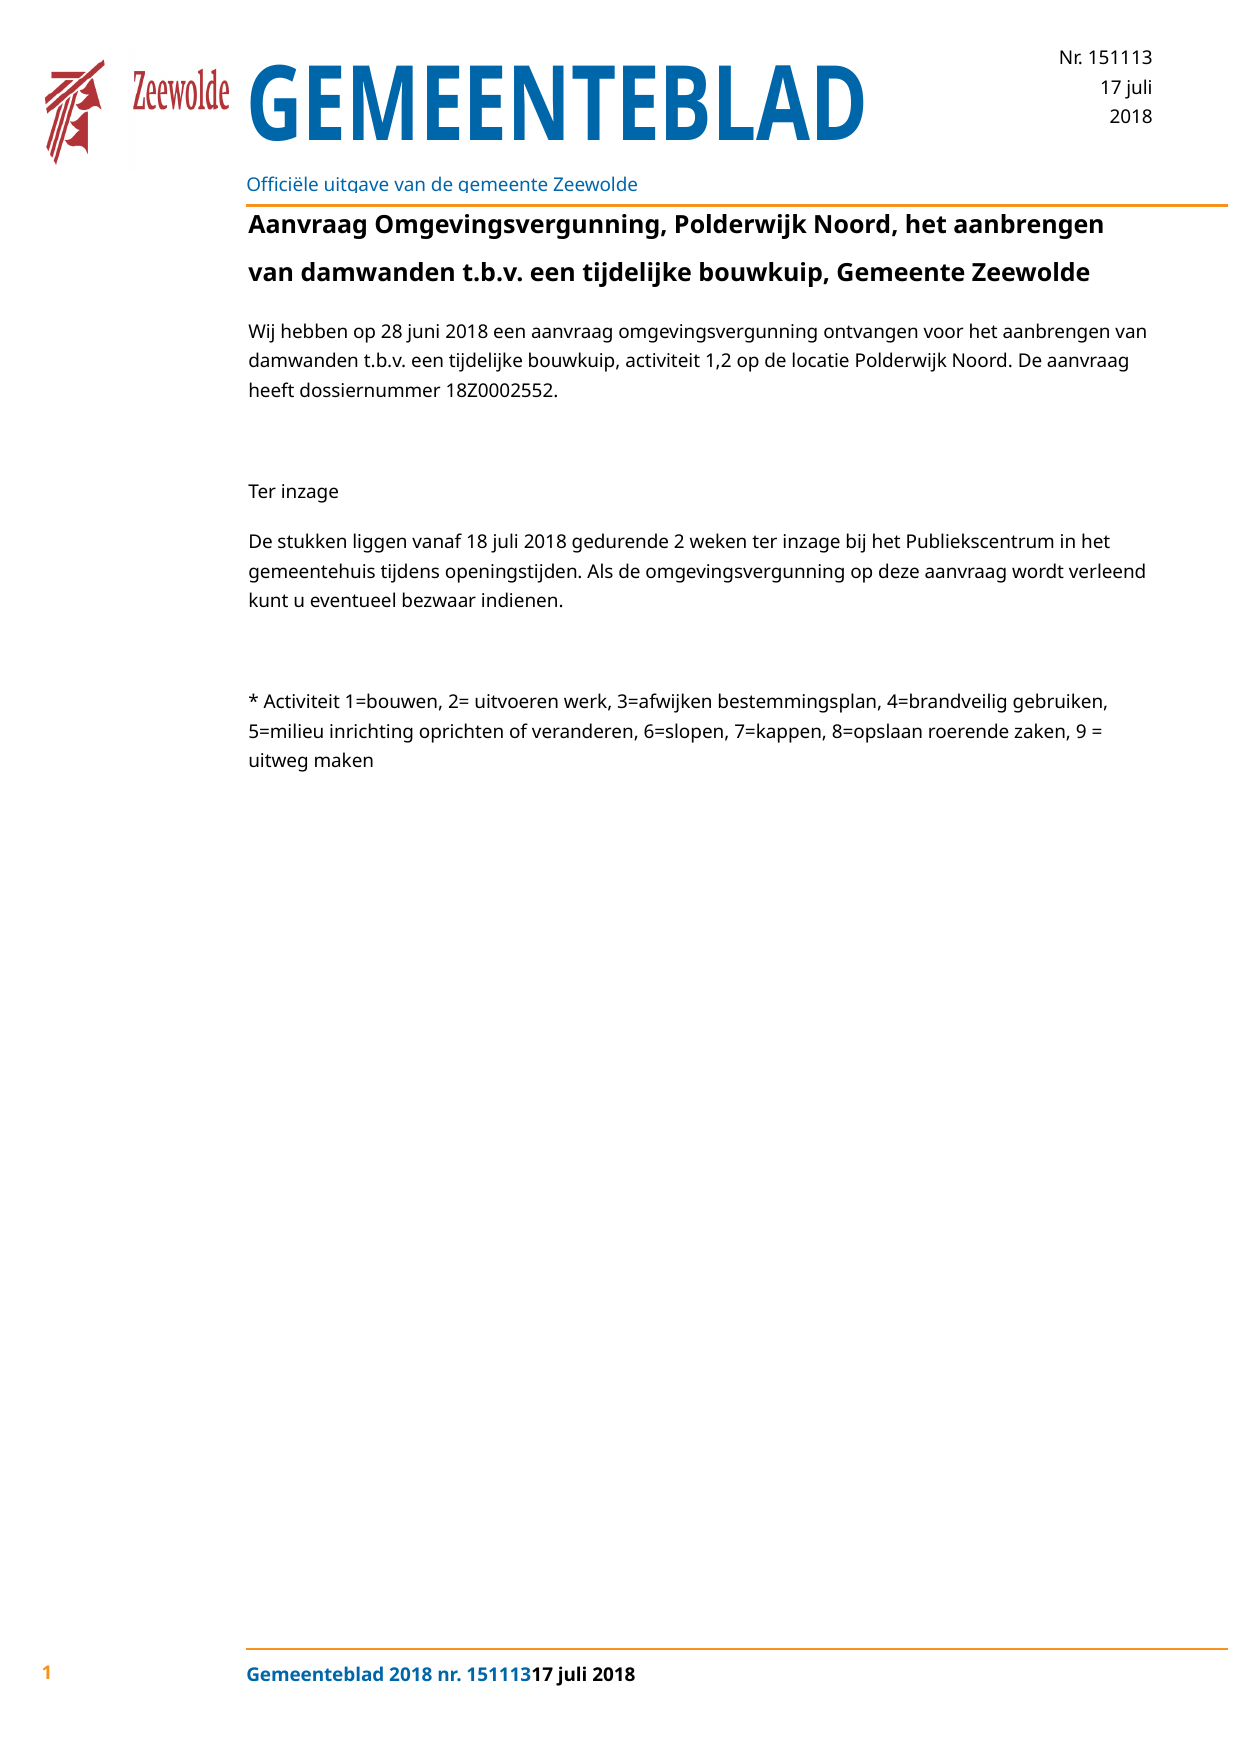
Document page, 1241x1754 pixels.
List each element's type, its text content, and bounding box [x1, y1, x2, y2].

text Wij hebben op 28 juni 2018 een aanvraag omgevingsvergunning ontvangen voor het aanbrengen van damwanden t.b.v. een tijdelijke bouwkuip, activiteit 1,2 op de locatie Polderwijk Noord. De aanvraag heeft dossiernummer 18Z0002552. [248, 318, 1152, 403]
text Aanvraag Omgevingsvergunning, Polderwijk Noord, het aanbrengen van damwanden t.b.v. een tijdelijke bouwkuip, Gemeente Zeewolde [248, 207, 1152, 288]
text * Activiteit 1=bouwen, 2= uitvoeren werk, 3=afwijken bestemmingsplan, 4=brandveilig gebruiken, 5=milieu inrichting oprichten of veranderen, 6=slopen, 7=kappen, 8=opslaan roerende zaken, 9 = uitweg maken [248, 688, 1152, 773]
text De stukken liggen vanaf 18 juli 2018 gedurende 2 weken ter inzage bij het Publiekscentrum in het gemeentehuis tijdens openingstijden. Als de omgevingsvergunning op deze aanvraag wordt verleend kunt u eventueel bezwaar indienen. [248, 528, 1152, 613]
picture [41, 47, 231, 172]
text Ter inzage [248, 478, 1152, 504]
